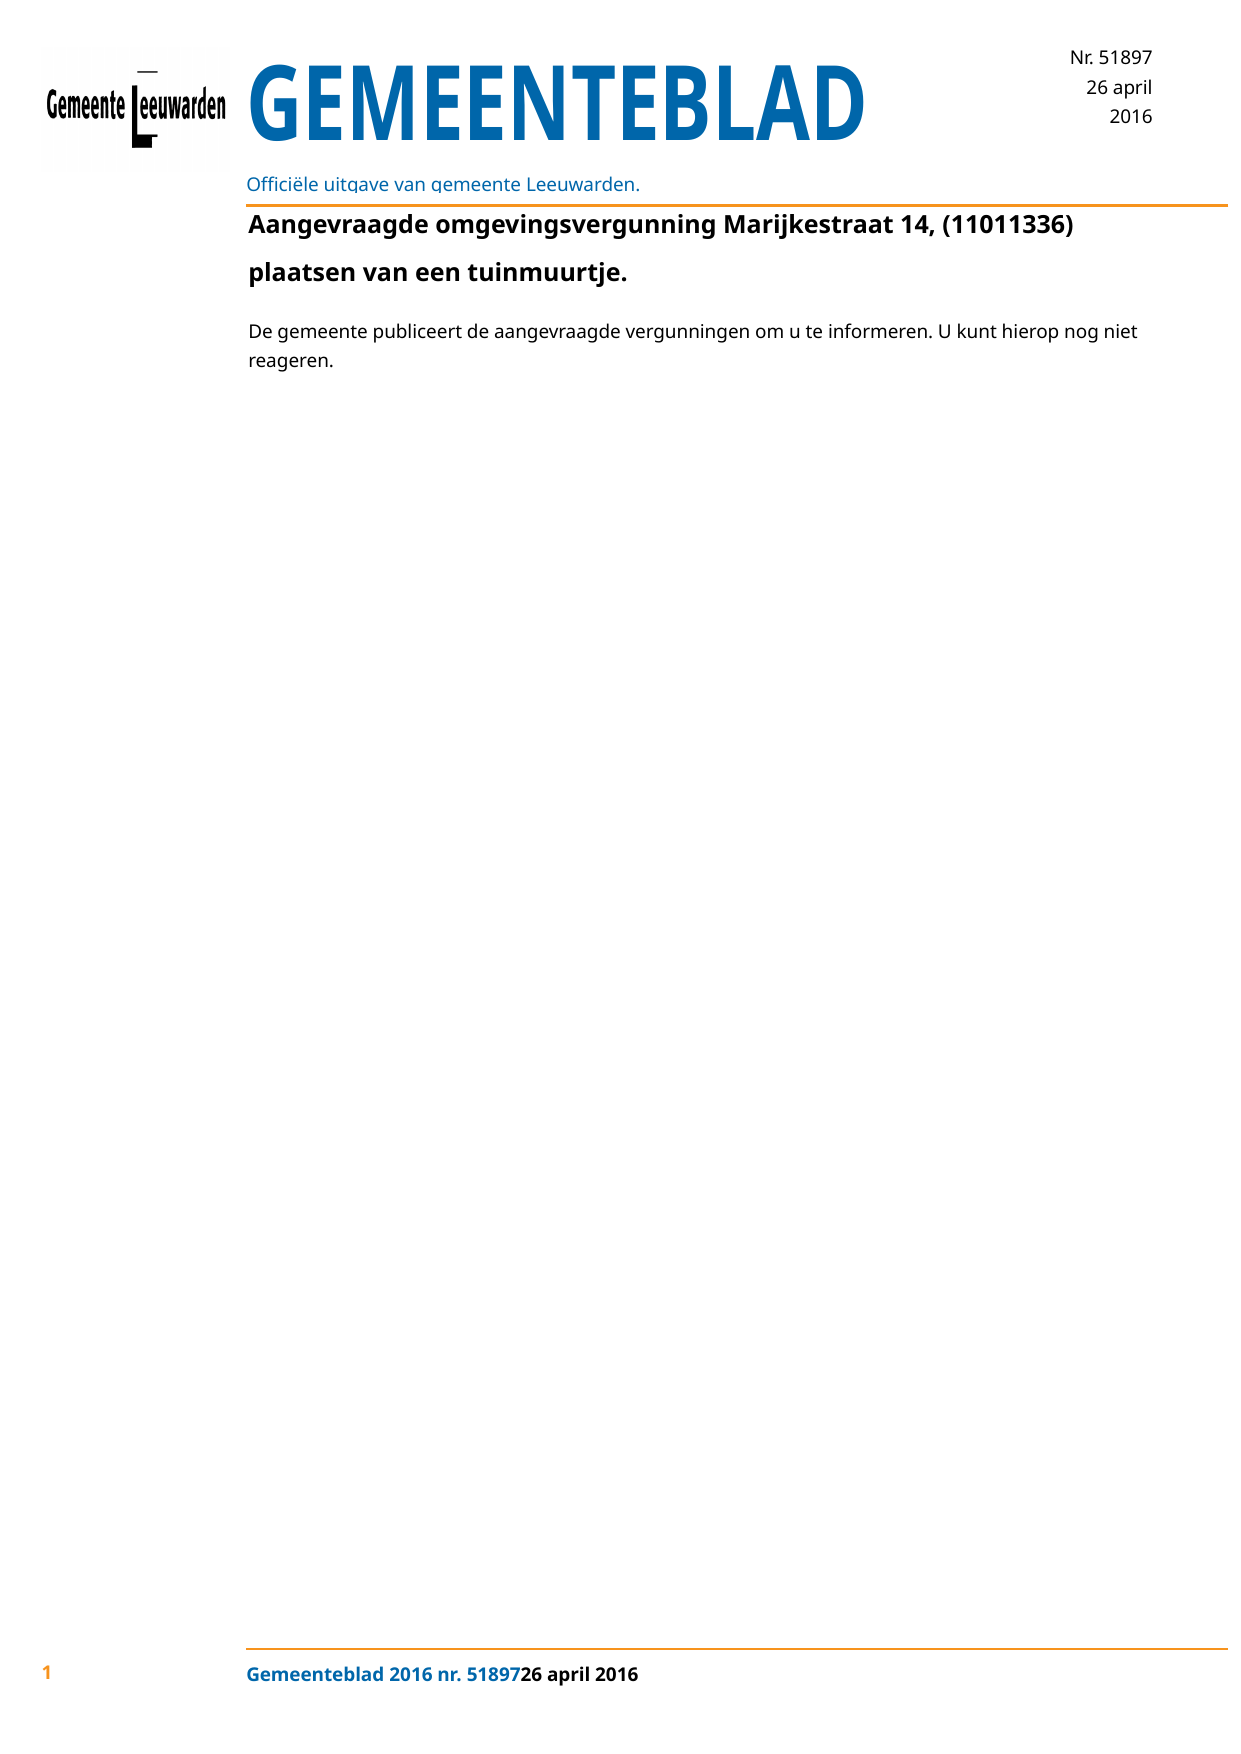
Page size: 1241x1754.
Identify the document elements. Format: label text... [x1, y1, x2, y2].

picture [41, 47, 231, 172]
text De gemeente publiceert de aangevraagde vergunningen om u te informeren. U kunt hierop nog niet reageren. [248, 318, 1152, 373]
text Aangevraagde omgevingsvergunning Marijkestraat 14, (11011336) plaatsen van een tuinmuurtje. [248, 207, 1152, 288]
